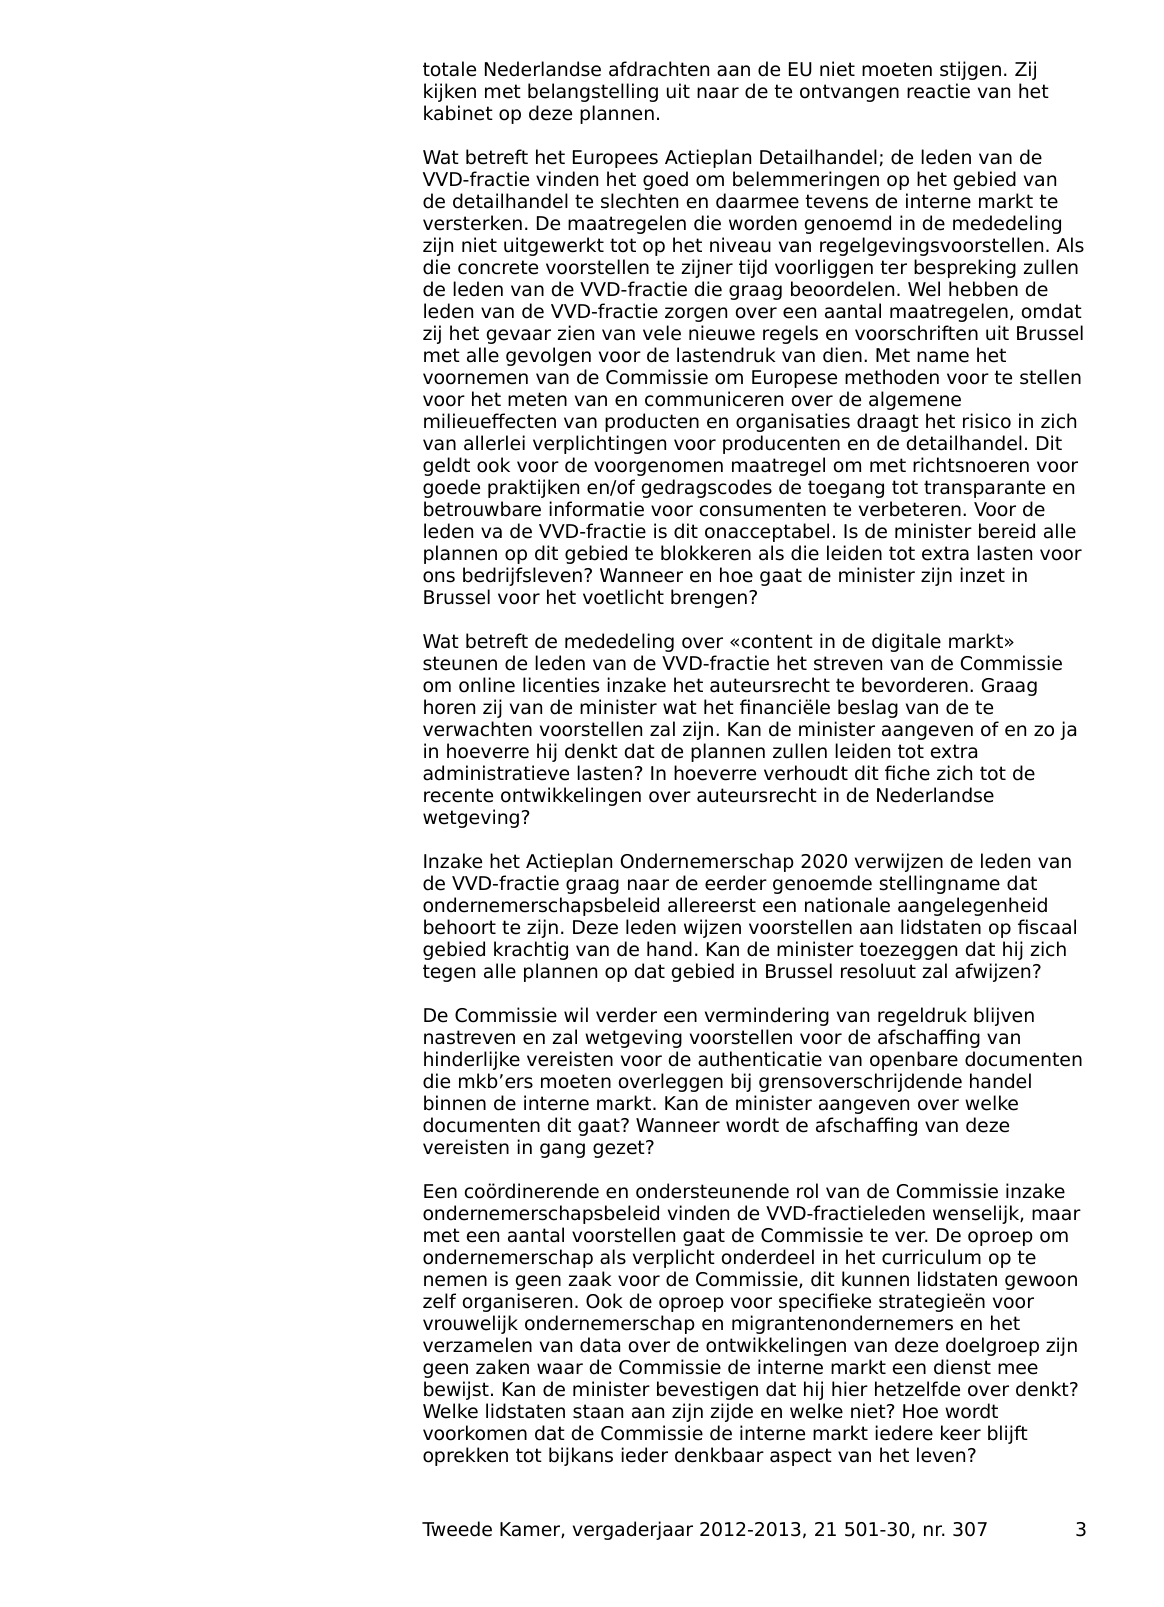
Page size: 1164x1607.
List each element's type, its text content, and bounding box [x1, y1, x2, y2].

text totale Nederlandse afdrachten aan de EU niet moeten stijgen. Zij kijken met belangstelling uit naar de te ontvangen reactie van het kabinet op deze plannen. [422, 59, 1087, 125]
text Een coördinerende en ondersteunende rol van de Commissie inzake ondernemerschapsbeleid vinden de VVD-fractieleden wenselijk, maar met een aantal voorstellen gaat de Commissie te ver. De oproep om ondernemerschap als verplicht onderdeel in het curriculum op te nemen is geen zaak voor de Commissie, dit kunnen lidstaten gewoon zelf organiseren. Ook de oproep voor specifieke strategieën voor vrouwelijk ondernemerschap en migrantenondernemers en het verzamelen van data over de ontwikkelingen van deze doelgroep zijn geen zaken waar de Commissie de interne markt een dienst mee bewijst. Kan de minister bevestigen dat hij hier hetzelfde over denkt? Welke lidstaten staan aan zijn zijde en welke niet? Hoe wordt voorkomen dat de Commissie de interne markt iedere keer blijft oprekken tot bijkans ieder denkbaar aspect van het leven? [422, 1181, 1087, 1467]
text Wat betreft het Europees Actieplan Detailhandel; de leden van de VVD-fractie vinden het goed om belemmeringen op het gebied van de detailhandel te slechten en daarmee tevens de interne markt te versterken. De maatregelen die worden genoemd in de mededeling zijn niet uitgewerkt tot op het niveau van regelgevingsvoorstellen. Als die concrete voorstellen te zijner tijd voorliggen ter bespreking zullen de leden van de VVD-fractie die graag beoordelen. Wel hebben de leden van de VVD-fractie zorgen over een aantal maatregelen, omdat zij het gevaar zien van vele nieuwe regels en voorschriften uit Brussel met alle gevolgen voor de lastendruk van dien. Met name het voornemen van de Commissie om Europese methoden voor te stellen voor het meten van en communiceren over de algemene milieueffecten van producten en organisaties draagt het risico in zich van allerlei verplichtingen voor producenten en de detailhandel. Dit geldt ook voor de voorgenomen maatregel om met richtsnoeren voor goede praktijken en/of gedragscodes de toegang tot transparante en betrouwbare informatie voor consumenten te verbeteren. Voor de leden va de VVD-fractie is dit onacceptabel. Is de minister bereid alle plannen op dit gebied te blokkeren als die leiden tot extra lasten voor ons bedrijfsleven? Wanneer en hoe gaat de minister zijn inzet in Brussel voor het voetlicht brengen? [422, 147, 1087, 609]
text De Commissie wil verder een vermindering van regeldruk blijven nastreven en zal wetgeving voorstellen voor de afschaffing van hinderlijke vereisten voor de authenticatie van openbare documenten die mkb’ers moeten overleggen bij grensoverschrijdende handel binnen de interne markt. Kan de minister aangeven over welke documenten dit gaat? Wanneer wordt de afschaffing van deze vereisten in gang gezet? [422, 1005, 1087, 1159]
text Wat betreft de mededeling over «content in de digitale markt» steunen de leden van de VVD-fractie het streven van de Commissie om online licenties inzake het auteursrecht te bevorderen. Graag horen zij van de minister wat het financiële beslag van de te verwachten voorstellen zal zijn. Kan de minister aangeven of en zo ja in hoeverre hij denkt dat de plannen zullen leiden tot extra administratieve lasten? In hoeverre verhoudt dit fiche zich tot de recente ontwikkelingen over auteursrecht in de Nederlandse wetgeving? [422, 631, 1087, 829]
text Inzake het Actieplan Ondernemerschap 2020 verwijzen de leden van de VVD-fractie graag naar de eerder genoemde stellingname dat ondernemerschapsbeleid allereerst een nationale aangelegenheid behoort te zijn. Deze leden wijzen voorstellen aan lidstaten op fiscaal gebied krachtig van de hand. Kan de minister toezeggen dat hij zich tegen alle plannen op dat gebied in Brussel resoluut zal afwijzen? [422, 851, 1087, 983]
